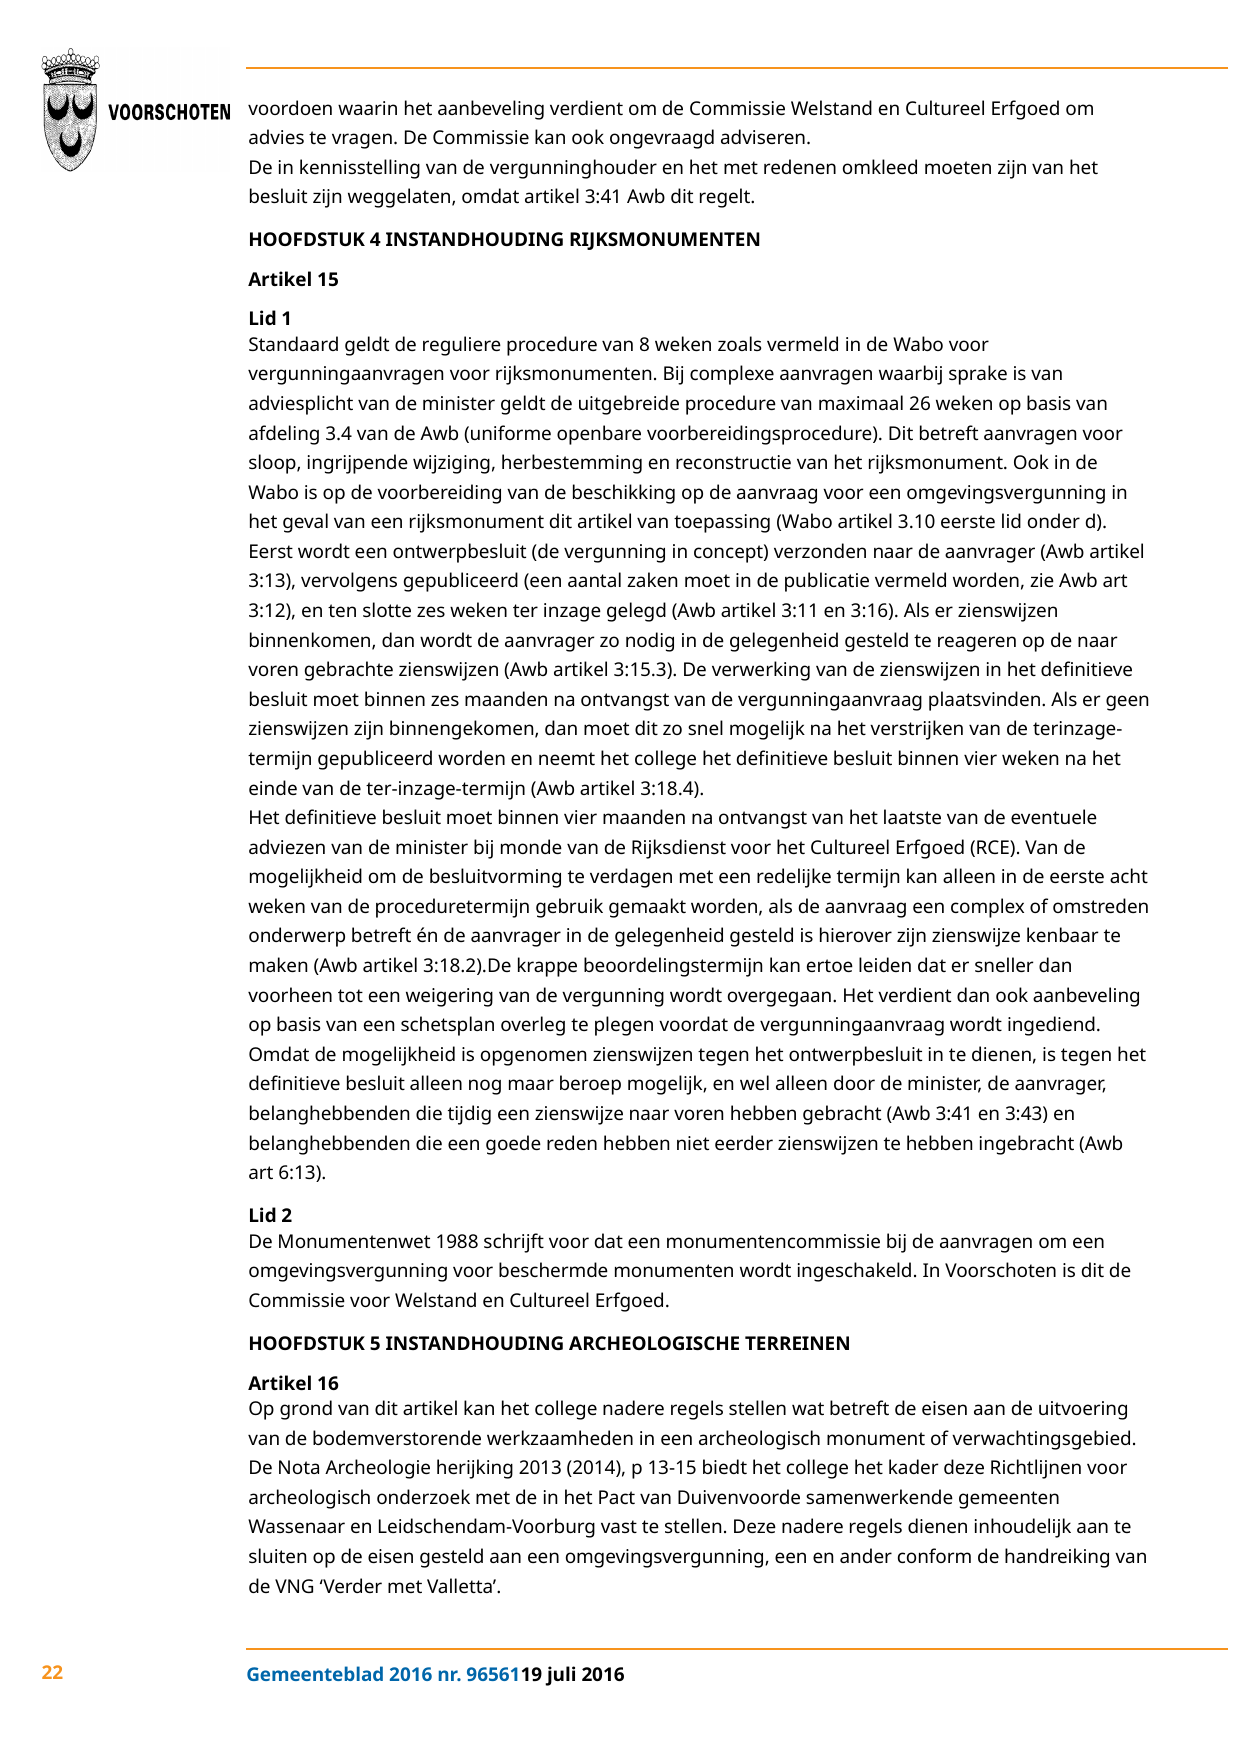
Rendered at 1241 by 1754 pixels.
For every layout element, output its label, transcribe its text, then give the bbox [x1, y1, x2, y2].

picture [41, 47, 231, 172]
text Artikel 16 [248, 1370, 1152, 1395]
text Artikel 15 [248, 266, 1152, 292]
text Omdat de mogelijkheid is opgenomen zienswijzen tegen het ontwerpbesluit in te dienen, is tegen het definitieve besluit alleen nog maar beroep mogelijk, en wel alleen door de minister, de aanvrager, belanghebbenden die tijdig een zienswijze naar voren hebben gebracht (Awb 3:41 en 3:43) en belanghebbenden die een goede reden hebben niet eerder zienswijzen te hebben ingebracht (Awb art 6:13). [248, 1041, 1152, 1185]
text De Monumentenwet 1988 schrijft voor dat een monumentencommissie bij de aanvragen om een omgevingsvergunning voor beschermde monumenten wordt ingeschakeld. In Voorschoten is dit de Commissie voor Welstand en Cultureel Erfgoed. [248, 1228, 1152, 1313]
text Lid 1 [248, 305, 1152, 331]
text De in kennisstelling van de vergunninghouder en het met redenen omkleed moeten zijn van het besluit zijn weggelaten, omdat artikel 3:41 Awb dit regelt. [248, 154, 1152, 209]
text Op grond van dit artikel kan het college nadere regels stellen wat betreft de eisen aan de uitvoering van de bodemverstorende werkzaamheden in een archeologisch monument of verwachtingsgebied. De Nota Archeologie herijking 2013 (2014), p 13-15 biedt het college het kader deze Richtlijnen voor archeologisch onderzoek met de in het Pact van Duivenvoorde samenwerkende gemeenten Wassenaar en Leidschendam-Voorburg vast te stellen. Deze nadere regels dienen inhoudelijk aan te sluiten op de eisen gesteld aan een omgevingsvergunning, een en ander conform de handreiking van de VNG ‘Verder met Valletta’. [248, 1395, 1152, 1599]
text voordoen waarin het aanbeveling verdient om de Commissie Welstand en Cultureel Erfgoed om advies te vragen. De Commissie kan ook ongevraagd adviseren. [248, 95, 1152, 150]
text Standaard geldt de reguliere procedure van 8 weken zoals vermeld in de Wabo voor vergunningaanvragen voor rijksmonumenten. Bij complexe aanvragen waarbij sprake is van adviesplicht van de minister geldt de uitgebreide procedure van maximaal 26 weken op basis van afdeling 3.4 van de Awb (uniforme openbare voorbereidingsprocedure). Dit betreft aanvragen voor sloop, ingrijpende wijziging, herbestemming en reconstructie van het rijksmonument. Ook in de Wabo is op de voorbereiding van de beschikking op de aanvraag voor een omgevingsvergunning in het geval van een rijksmonument dit artikel van toepassing (Wabo artikel 3.10 eerste lid onder d). Eerst wordt een ontwerpbesluit (de vergunning in concept) verzonden naar de aanvrager (Awb artikel 3:13), vervolgens gepubliceerd (een aantal zaken moet in de publicatie vermeld worden, zie Awb art 3:12), en ten slotte zes weken ter inzage gelegd (Awb artikel 3:11 en 3:16). Als er zienswijzen binnenkomen, dan wordt de aanvrager zo nodig in de gelegenheid gesteld te reageren op de naar voren gebrachte zienswijzen (Awb artikel 3:15.3). De verwerking van de zienswijzen in het definitieve besluit moet binnen zes maanden na ontvangst van de vergunningaanvraag plaatsvinden. Als er geen zienswijzen zijn binnengekomen, dan moet dit zo snel mogelijk na het verstrijken van de terinzage-termijn gepubliceerd worden en neemt het college het definitieve besluit binnen vier weken na het einde van de ter-inzage-termijn (Awb artikel 3:18.4). [248, 331, 1152, 800]
text HOOFDSTUK 5 INSTANDHOUDING ARCHEOLOGISCHE TERREINEN [248, 1330, 1152, 1356]
text Lid 2 [248, 1202, 1152, 1228]
text Het definitieve besluit moet binnen vier maanden na ontvangst van het laatste van de eventuele adviezen van de minister bij monde van de Rijksdienst voor het Cultureel Erfgoed (RCE). Van de mogelijkheid om de besluitvorming te verdagen met een redelijke termijn kan alleen in de eerste acht weken van de proceduretermijn gebruik gemaakt worden, als de aanvraag een complex of omstreden onderwerp betreft én de aanvrager in de gelegenheid gesteld is hierover zijn zienswijze kenbaar te maken (Awb artikel 3:18.2).De krappe beoordelingstermijn kan ertoe leiden dat er sneller dan voorheen tot een weigering van de vergunning wordt overgegaan. Het verdient dan ook aanbeveling op basis van een schetsplan overleg te plegen voordat de vergunningaanvraag wordt ingediend. [248, 804, 1152, 1037]
text HOOFDSTUK 4 INSTANDHOUDING RIJKSMONUMENTEN [248, 227, 1152, 252]
